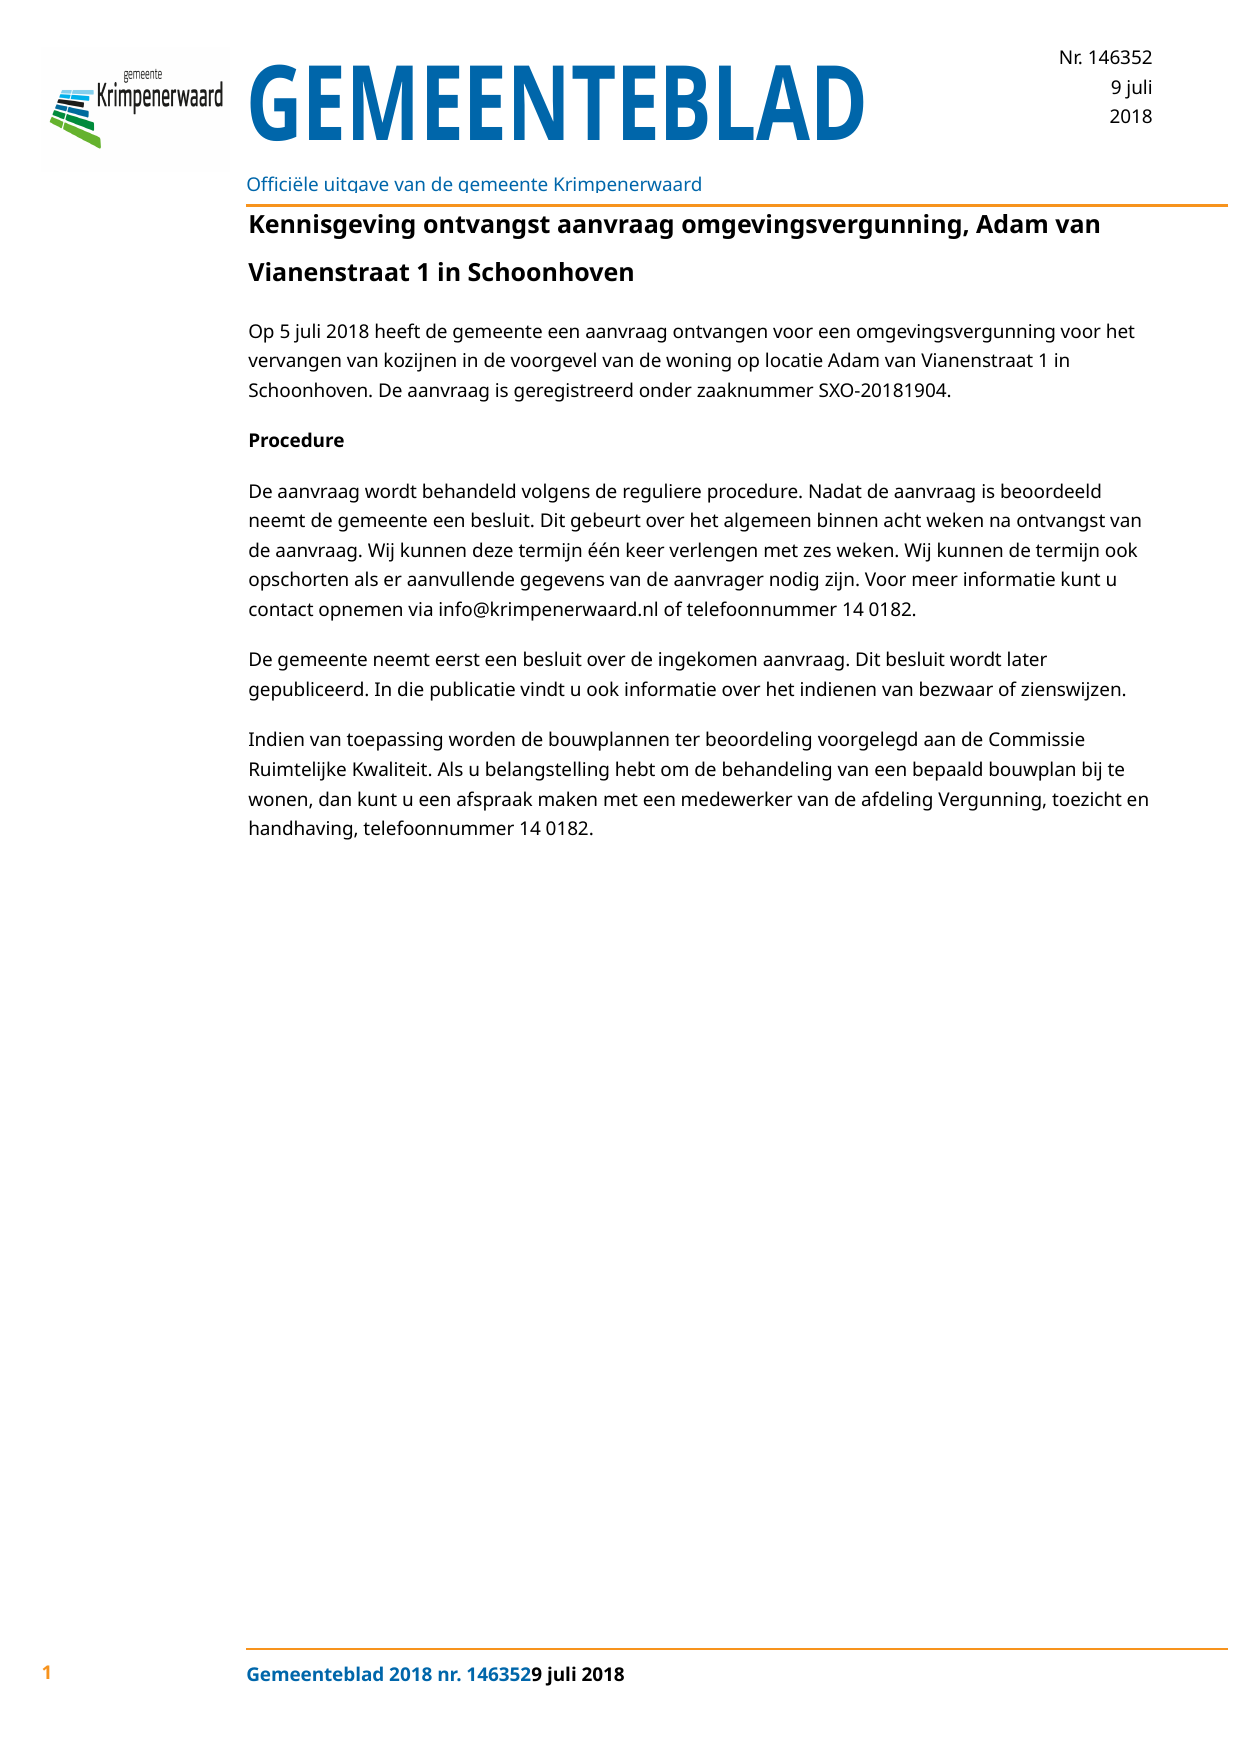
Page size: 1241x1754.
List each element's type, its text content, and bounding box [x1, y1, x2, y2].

text De aanvraag wordt behandeld volgens de reguliere procedure. Nadat de aanvraag is beoordeeld neemt de gemeente een besluit. Dit gebeurt over het algemeen binnen acht weken na ontvangst van de aanvraag. Wij kunnen deze termijn één keer verlengen met zes weken. Wij kunnen de termijn ook opschorten als er aanvullende gegevens van de aanvrager nodig zijn. Voor meer informatie kunt u contact opnemen via info@krimpenerwaard.nl of telefoonnummer 14 0182. [248, 478, 1152, 622]
text Indien van toepassing worden de bouwplannen ter beoordeling voorgelegd aan de Commissie Ruimtelijke Kwaliteit. Als u belangstelling hebt om de behandeling van een bepaald bouwplan bij te wonen, dan kunt u een afspraak maken met een medewerker van de afdeling Vergunning, toezicht en handhaving, telefoonnummer 14 0182. [248, 727, 1152, 841]
text De gemeente neemt eerst een besluit over de ingekomen aanvraag. Dit besluit wordt later gepubliceerd. In die publicatie vindt u ook informatie over het indienen van bezwaar of zienswijzen. [248, 647, 1152, 702]
text Op 5 juli 2018 heeft de gemeente een aanvraag ontvangen voor een omgevingsvergunning voor het vervangen van kozijnen in de voorgevel van de woning op locatie Adam van Vianenstraat 1 in Schoonhoven. De aanvraag is geregistreerd onder zaaknummer SXO-20181904. [248, 318, 1152, 403]
text Kennisgeving ontvangst aanvraag omgevingsvergunning, Adam van Vianenstraat 1 in Schoonhoven [248, 207, 1152, 288]
text Procedure [248, 427, 1152, 453]
picture [41, 47, 231, 172]
